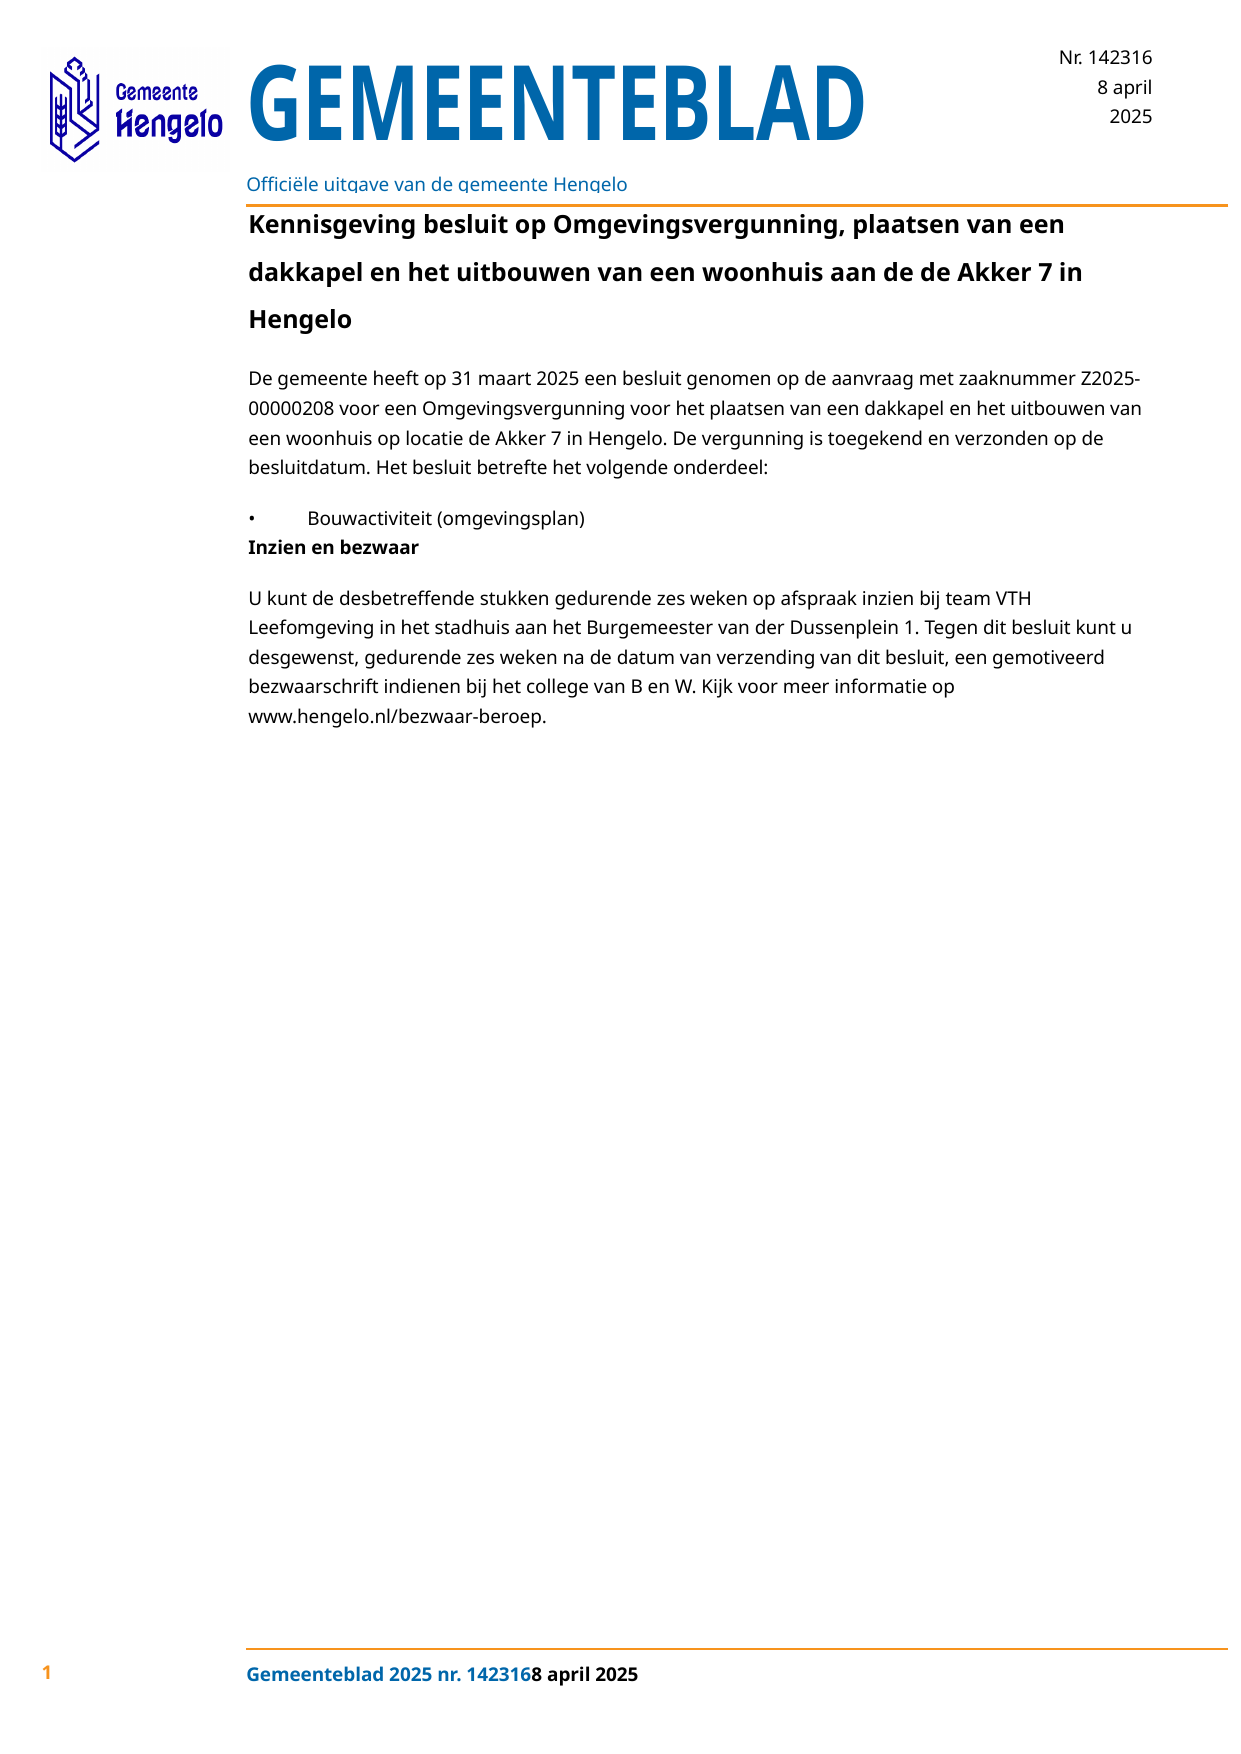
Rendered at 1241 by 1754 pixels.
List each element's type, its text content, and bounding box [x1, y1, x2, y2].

text U kunt de desbetreffende stukken gedurende zes weken op afspraak inzien bij team VTH Leefomgeving in het stadhuis aan het Burgemeester van der Dussenplein 1. Tegen dit besluit kunt u desgewenst, gedurende zes weken na de datum van verzending van dit besluit, een gemotiveerd bezwaarschrift indienen bij het college van B en W. Kijk voor meer informatie op www.hengelo.nl/bezwaar-beroep. [248, 585, 1152, 729]
list Bouwactiviteit (omgevingsplan) [248, 505, 1152, 530]
text Kennisgeving besluit op Omgevingsvergunning, plaatsen van een dakkapel en het uitbouwen van een woonhuis aan de de Akker 7 in Hengelo [248, 207, 1152, 336]
text De gemeente heeft op 31 maart 2025 een besluit genomen op de aanvraag met zaaknummer Z2025-00000208 voor een Omgevingsvergunning voor het plaatsen van een dakkapel en het uitbouwen van een woonhuis op locatie de Akker 7 in Hengelo. De vergunning is toegekend en verzonden op de besluitdatum. Het besluit betrefte het volgende onderdeel: [248, 366, 1152, 480]
text Inzien en bezwaar [248, 534, 1152, 560]
picture [41, 47, 231, 172]
